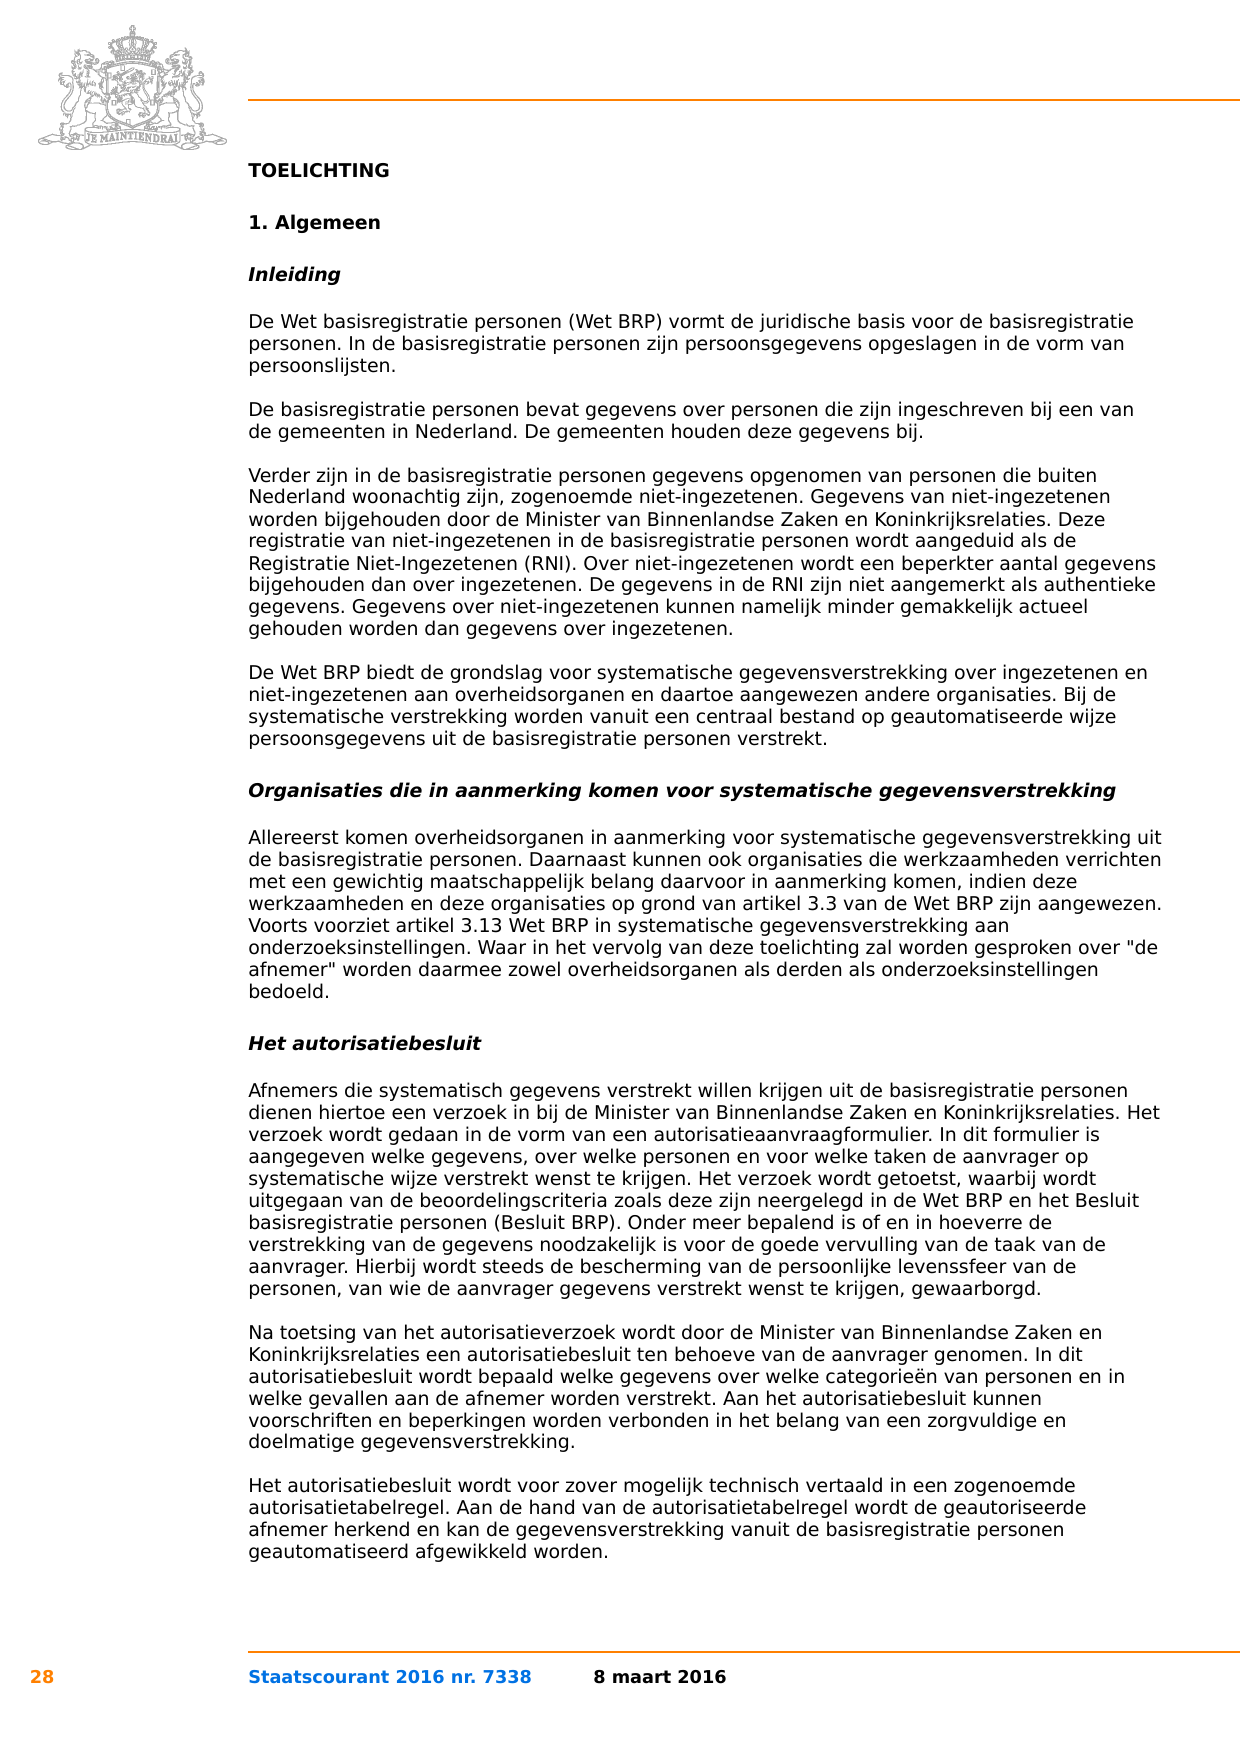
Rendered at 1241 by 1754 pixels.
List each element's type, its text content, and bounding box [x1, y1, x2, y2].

text Het autorisatiebesluit wordt voor zover mogelijk technisch vertaald in een zogenoemde autorisatietabelregel. Aan de hand van de autorisatietabelregel wordt de geautoriseerde afnemer herkend en kan de gegevensverstrekking vanuit de basisregistratie personen geautomatiseerd afgewikkeld worden. [248, 1475, 1163, 1563]
text De basisregistratie personen bevat gegevens over personen die zijn ingeschreven bij een van de gemeenten in Nederland. De gemeenten houden deze gegevens bij. [248, 399, 1163, 443]
text Allereerst komen overheidsorganen in aanmerking voor systematische gegevensverstrekking uit de basisregistratie personen. Daarnaast kunnen ook organisaties die werkzaamheden verrichten met een gewichtig maatschappelijk belang daarvoor in aanmerking komen, indien deze werkzaamheden en deze organisaties op grond van artikel 3.3 van de Wet BRP zijn aangewezen. Voorts voorziet artikel 3.13 Wet BRP in systematische gegevensverstrekking aan onderzoeksinstellingen. Waar in het vervolg van deze toelichting zal worden gesproken over "de afnemer" worden daarmee zowel overheidsorganen als derden als onderzoeksinstellingen bedoeld. [248, 827, 1163, 1003]
subtitle Inleiding [248, 264, 1163, 286]
text De Wet basisregistratie personen (Wet BRP) vormt de juridische basis voor de basisregistratie personen. In de basisregistratie personen zijn persoonsgegevens opgeslagen in de vorm van persoonslijsten. [248, 311, 1163, 377]
text Verder zijn in de basisregistratie personen gegevens opgenomen van personen die buiten Nederland woonachtig zijn, zogenoemde niet-ingezetenen. Gegevens van niet-ingezetenen worden bijgehouden door de Minister van Binnenlandse Zaken en Koninkrijksrelaties. Deze registratie van niet-ingezetenen in de basisregistratie personen wordt aangeduid als de Registratie Niet-Ingezetenen (RNI). Over niet-ingezetenen wordt een beperkter aantal gegevens bijgehouden dan over ingezetenen. De gegevens in de RNI zijn niet aangemerkt als authentieke gegevens. Gegevens over niet-ingezetenen kunnen namelijk minder gemakkelijk actueel gehouden worden dan gegevens over ingezetenen. [248, 464, 1163, 640]
picture [38, 25, 227, 150]
subtitle Organisaties die in aanmerking komen voor systematische gegevensverstrekking [248, 780, 1163, 802]
text De Wet BRP biedt de grondslag voor systematische gegevensverstrekking over ingezetenen en niet-ingezetenen aan overheidsorganen en daartoe aangewezen andere organisaties. Bij de systematische verstrekking worden vanuit een centraal bestand op geautomatiseerde wijze persoonsgegevens uit de basisregistratie personen verstrekt. [248, 662, 1163, 750]
subtitle 1. Algemeen [248, 212, 1163, 234]
text Afnemers die systematisch gegevens verstrekt willen krijgen uit de basisregistratie personen dienen hiertoe een verzoek in bij de Minister van Binnenlandse Zaken en Koninkrijksrelaties. Het verzoek wordt gedaan in de vorm van een autorisatieaanvraagformulier. In dit formulier is aangegeven welke gegevens, over welke personen en voor welke taken de aanvrager op systematische wijze verstrekt wenst te krijgen. Het verzoek wordt getoetst, waarbij wordt uitgegaan van de beoordelingscriteria zoals deze zijn neergelegd in de Wet BRP en het Besluit basisregistratie personen (Besluit BRP). Onder meer bepalend is of en in hoeverre de verstrekking van de gegevens noodzakelijk is voor de goede vervulling van de taak van de aanvrager. Hierbij wordt steeds de bescherming van de persoonlijke levenssfeer van de personen, van wie de aanvrager gegevens verstrekt wenst te krijgen, gewaarborgd. [248, 1080, 1163, 1300]
subtitle TOELICHTING [248, 160, 1163, 182]
text Na toetsing van het autorisatieverzoek wordt door de Minister van Binnenlandse Zaken en Koninkrijksrelaties een autorisatiebesluit ten behoeve van de aanvrager genomen. In dit autorisatiebesluit wordt bepaald welke gegevens over welke categorieën van personen en in welke gevallen aan de afnemer worden verstrekt. Aan het autorisatiebesluit kunnen voorschriften en beperkingen worden verbonden in het belang van een zorgvuldige en doelmatige gegevensverstrekking. [248, 1322, 1163, 1453]
subtitle Het autorisatiebesluit [248, 1033, 1163, 1055]
